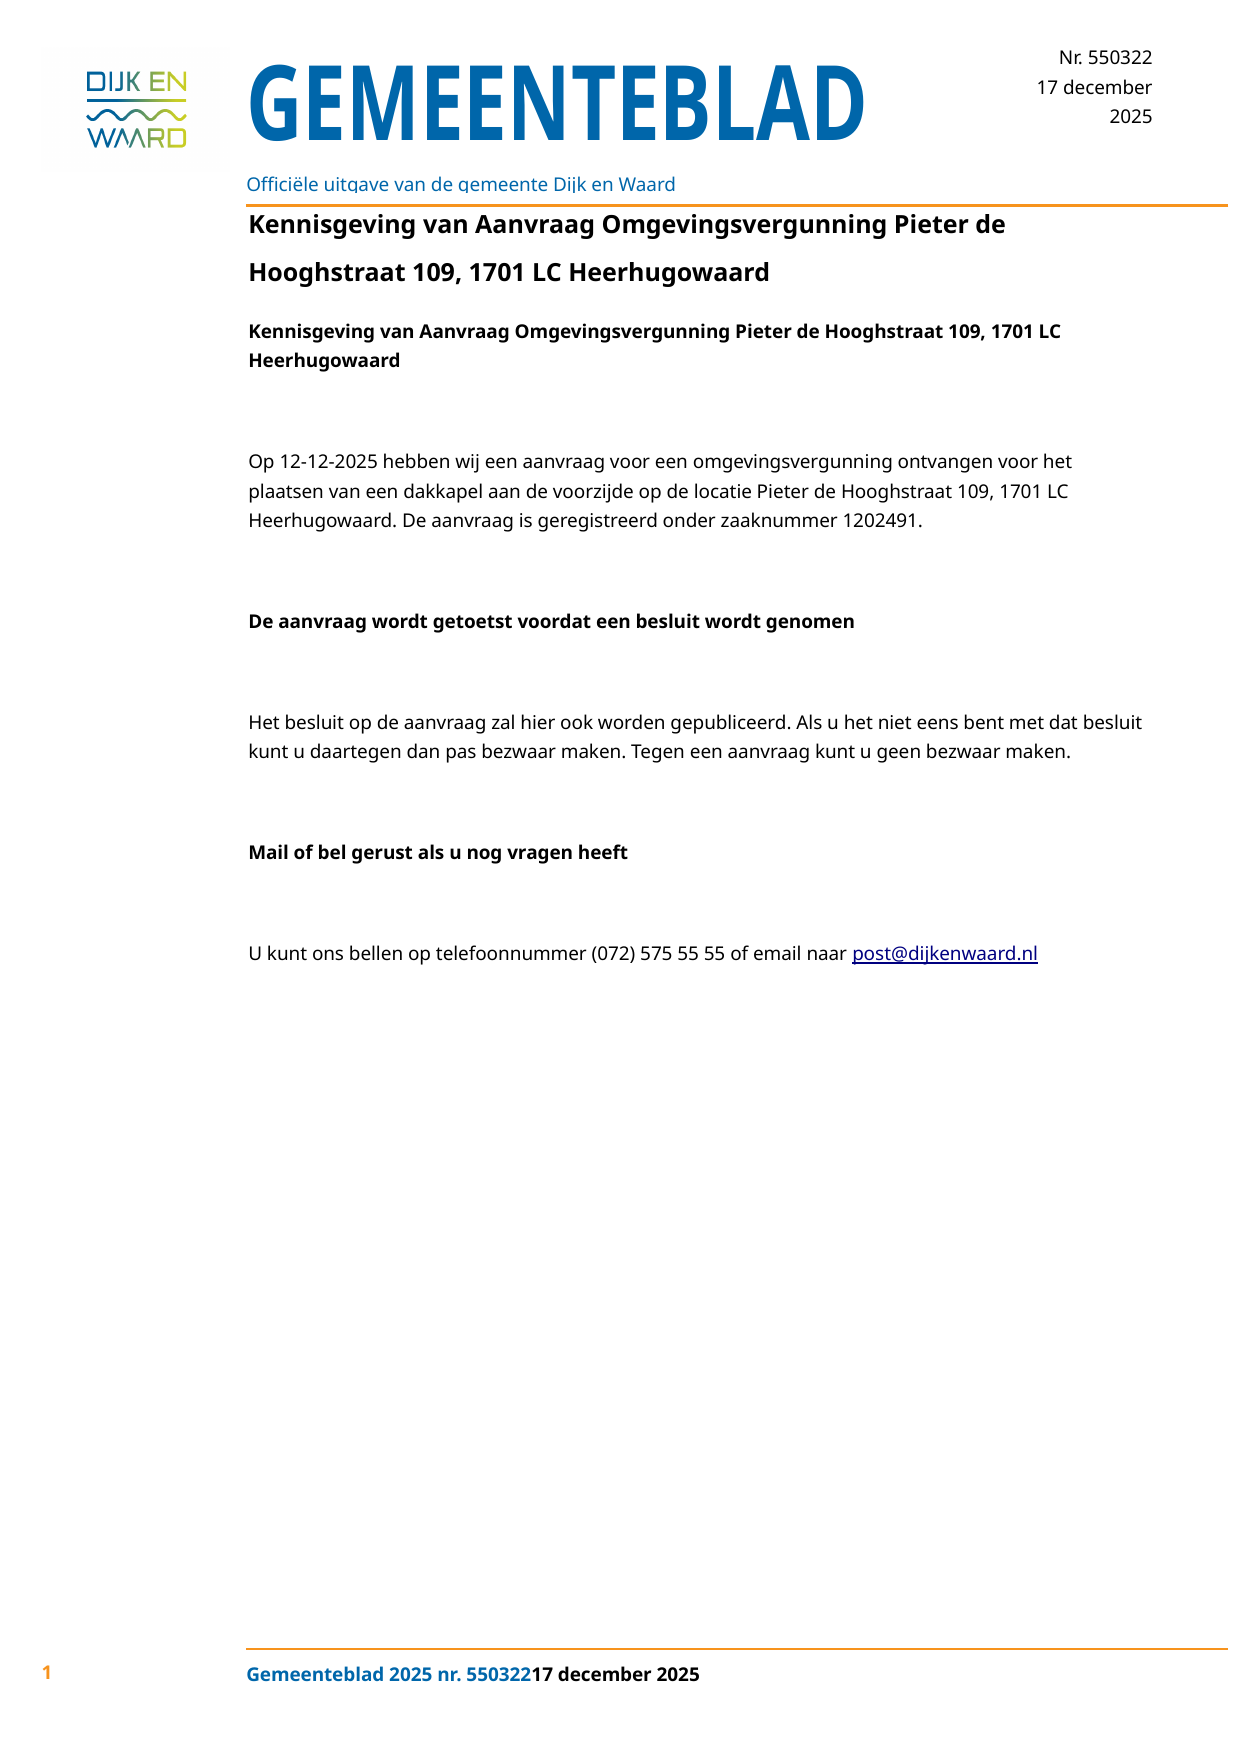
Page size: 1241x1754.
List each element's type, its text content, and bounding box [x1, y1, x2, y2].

text Het besluit op de aanvraag zal hier ook worden gepubliceerd. Als u het niet eens bent met dat besluit kunt u daartegen dan pas bezwaar maken. Tegen een aanvraag kunt u geen bezwaar maken. [248, 709, 1152, 764]
text Kennisgeving van Aanvraag Omgevingsvergunning Pieter de Hooghstraat 109, 1701 LC Heerhugowaard [248, 318, 1152, 373]
picture [41, 47, 231, 172]
text U kunt ons bellen op telefoonnummer (072) 575 55 55 of email naar post@dijkenwaard.nl [248, 940, 1152, 966]
text Mail of bel gerust als u nog vragen heeft [248, 839, 1152, 865]
text De aanvraag wordt getoetst voordat een besluit wordt genomen [248, 608, 1152, 634]
text Kennisgeving van Aanvraag Omgevingsvergunning Pieter de Hooghstraat 109, 1701 LC Heerhugowaard [248, 207, 1152, 288]
text Op 12-12-2025 hebben wij een aanvraag voor een omgevingsvergunning ontvangen voor het plaatsen van een dakkapel aan de voorzijde op de locatie Pieter de Hooghstraat 109, 1701 LC Heerhugowaard. De aanvraag is geregistreerd onder zaaknummer 1202491. [248, 448, 1152, 533]
